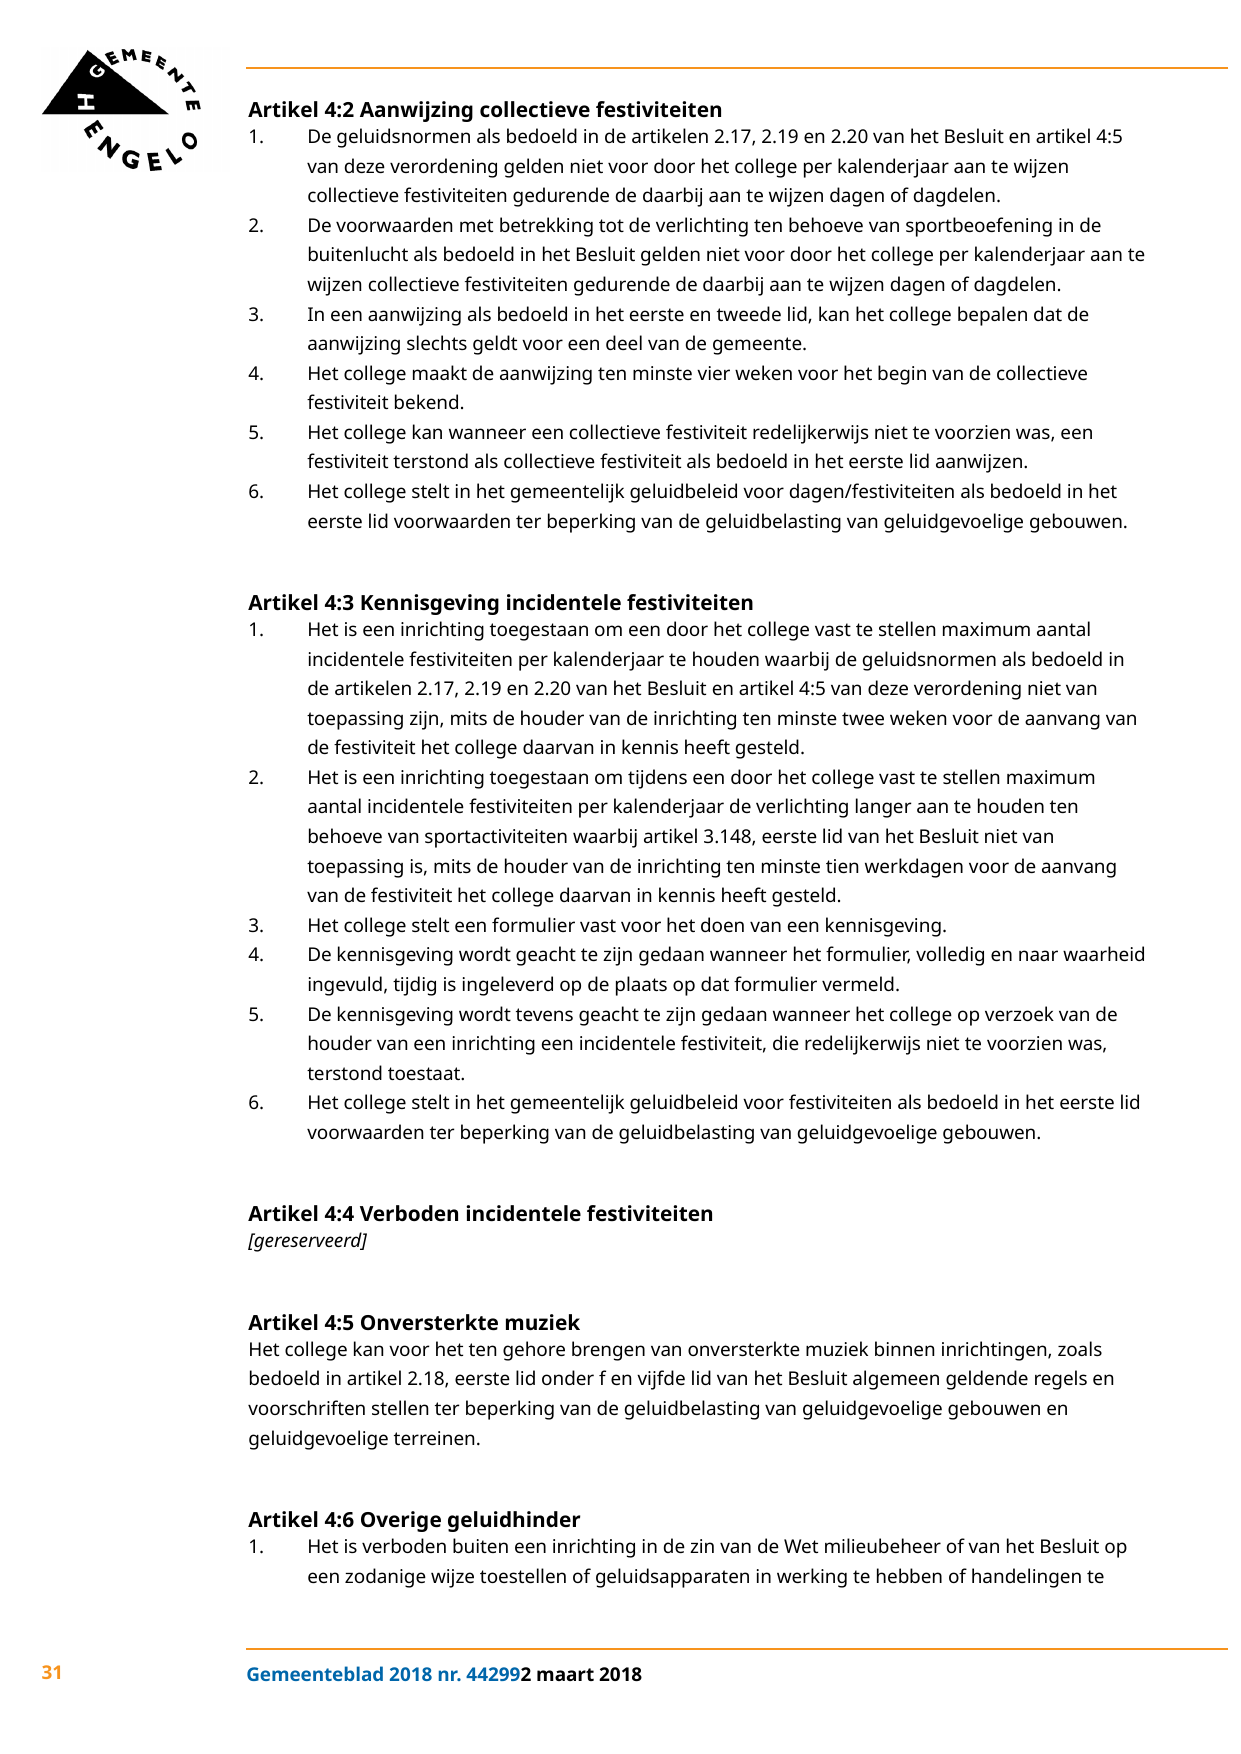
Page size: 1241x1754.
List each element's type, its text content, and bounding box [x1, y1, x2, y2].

list Het college stelt een formulier vast voor het doen van een kennisgeving. [248, 912, 1152, 938]
list Het college stelt in het gemeentelijk geluidbeleid voor dagen/festiviteiten als bedoeld in het eerste lid voorwaarden ter beperking van de geluidbelasting van geluidgevoelige gebouwen. [248, 478, 1152, 533]
list In een aanwijzing als bedoeld in het eerste en tweede lid, kan het college bepalen dat de aanwijzing slechts geldt voor een deel van de gemeente. [248, 301, 1152, 356]
text Artikel 4:3 Kennisgeving incidentele festiviteiten [248, 588, 1152, 616]
list De voorwaarden met betrekking tot de verlichting ten behoeve van sportbeoefening in de buitenlucht als bedoeld in het Besluit gelden niet voor door het college per kalenderjaar aan te wijzen collectieve festiviteiten gedurende de daarbij aan te wijzen dagen of dagdelen. [248, 212, 1152, 297]
list Het is verboden buiten een inrichting in de zin van de Wet milieubeheer of van het Besluit op een zodanige wijze toestellen of geluidsapparaten in werking te hebben of handelingen te [248, 1533, 1152, 1588]
list De geluidsnormen als bedoeld in de artikelen 2.17, 2.19 en 2.20 van het Besluit en artikel 4:5 van deze verordening gelden niet voor door het college per kalenderjaar aan te wijzen collectieve festiviteiten gedurende de daarbij aan te wijzen dagen of dagdelen. [248, 123, 1152, 208]
list De kennisgeving wordt geacht te zijn gedaan wanneer het formulier, volledig en naar waarheid ingevuld, tijdig is ingeleverd op de plaats op dat formulier vermeld. [248, 942, 1152, 997]
list Het college maakt de aanwijzing ten minste vier weken voor het begin van de collectieve festiviteit bekend. [248, 360, 1152, 415]
list Het is een inrichting toegestaan om tijdens een door het college vast te stellen maximum aantal incidentele festiviteiten per kalenderjaar de verlichting langer aan te houden ten behoeve van sportactiviteiten waarbij artikel 3.148, eerste lid van het Besluit niet van toepassing is, mits de houder van de inrichting ten minste tien werkdagen voor de aanvang van de festiviteit het college daarvan in kennis heeft gesteld. [248, 764, 1152, 908]
text Artikel 4:4 Verboden incidentele festiviteiten [248, 1199, 1152, 1228]
list Het is een inrichting toegestaan om een door het college vast te stellen maximum aantal incidentele festiviteiten per kalenderjaar te houden waarbij de geluidsnormen als bedoeld in de artikelen 2.17, 2.19 en 2.20 van het Besluit en artikel 4:5 van deze verordening niet van toepassing zijn, mits de houder van de inrichting ten minste twee weken voor de aanvang van de festiviteit het college daarvan in kennis heeft gesteld. [248, 616, 1152, 760]
list De kennisgeving wordt tevens geacht te zijn gedaan wanneer het college op verzoek van de houder van een inrichting een incidentele festiviteit, die redelijkerwijs niet te voorzien was, terstond toestaat. [248, 1001, 1152, 1086]
list Het college stelt in het gemeentelijk geluidbeleid voor festiviteiten als bedoeld in het eerste lid voorwaarden ter beperking van de geluidbelasting van geluidgevoelige gebouwen. [248, 1089, 1152, 1145]
text Het college kan voor het ten gehore brengen van onversterkte muziek binnen inrichtingen, zoals bedoeld in artikel 2.18, eerste lid onder f en vijfde lid van het Besluit algemeen geldende regels en voorschriften stellen ter beperking van de geluidbelasting van geluidgevoelige gebouwen en geluidgevoelige terreinen. [248, 1336, 1152, 1451]
text Artikel 4:5 Onversterkte muziek [248, 1308, 1152, 1336]
text [gereserveerd] [248, 1228, 1152, 1253]
picture [41, 47, 231, 172]
text Artikel 4:2 Aanwijzing collectieve festiviteiten [248, 95, 1152, 123]
list Het college kan wanneer een collectieve festiviteit redelijkerwijs niet te voorzien was, een festiviteit terstond als collectieve festiviteit als bedoeld in het eerste lid aanwijzen. [248, 419, 1152, 474]
text Artikel 4:6 Overige geluidhinder [248, 1505, 1152, 1533]
